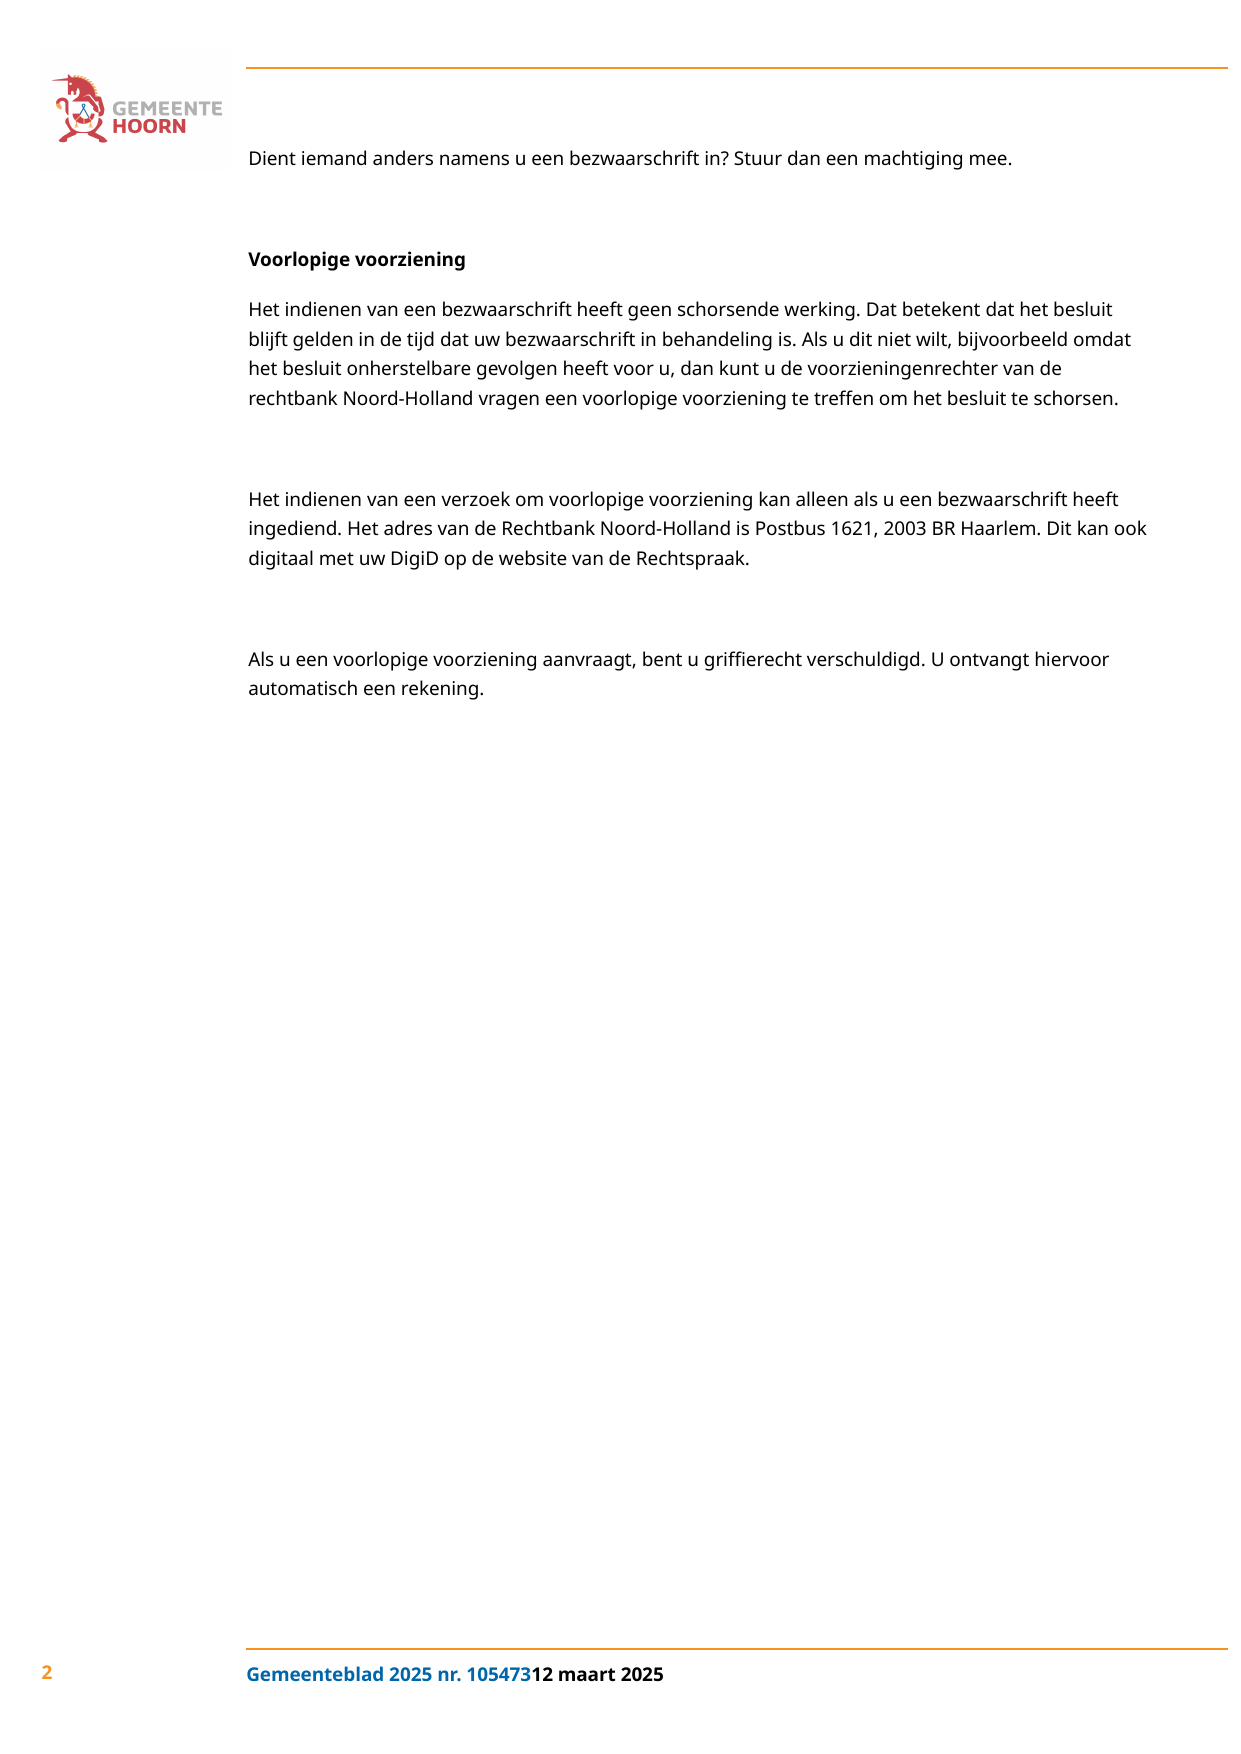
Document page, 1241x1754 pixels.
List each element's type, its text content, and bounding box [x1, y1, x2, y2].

text Het indienen van een verzoek om voorlopige voorziening kan alleen als u een bezwaarschrift heeft ingediend. Het adres van de Rechtbank Noord-Holland is Postbus 1621, 2003 BR Haarlem. Dit kan ook digitaal met uw DigiD op de website van de Rechtspraak. [248, 486, 1152, 571]
text Voorlopige voorziening [248, 246, 1152, 272]
text Het indienen van een bezwaarschrift heeft geen schorsende werking. Dat betekent dat het besluit blijft gelden in de tijd dat uw bezwaarschrift in behandeling is. Als u dit niet wilt, bijvoorbeeld omdat het besluit onherstelbare gevolgen heeft voor u, dan kunt u de voorzieningenrechter van de rechtbank Noord-Holland vragen een voorlopige voorziening te treffen om het besluit te schorsen. [248, 296, 1152, 411]
text Dient iemand anders namens u een bezwaarschrift in? Stuur dan een machtiging mee. [248, 145, 1152, 171]
text Als u een voorlopige voorziening aanvraagt, bent u griffierecht verschuldigd. U ontvangt hiervoor automatisch een rekening. [248, 646, 1152, 701]
picture [41, 47, 231, 172]
